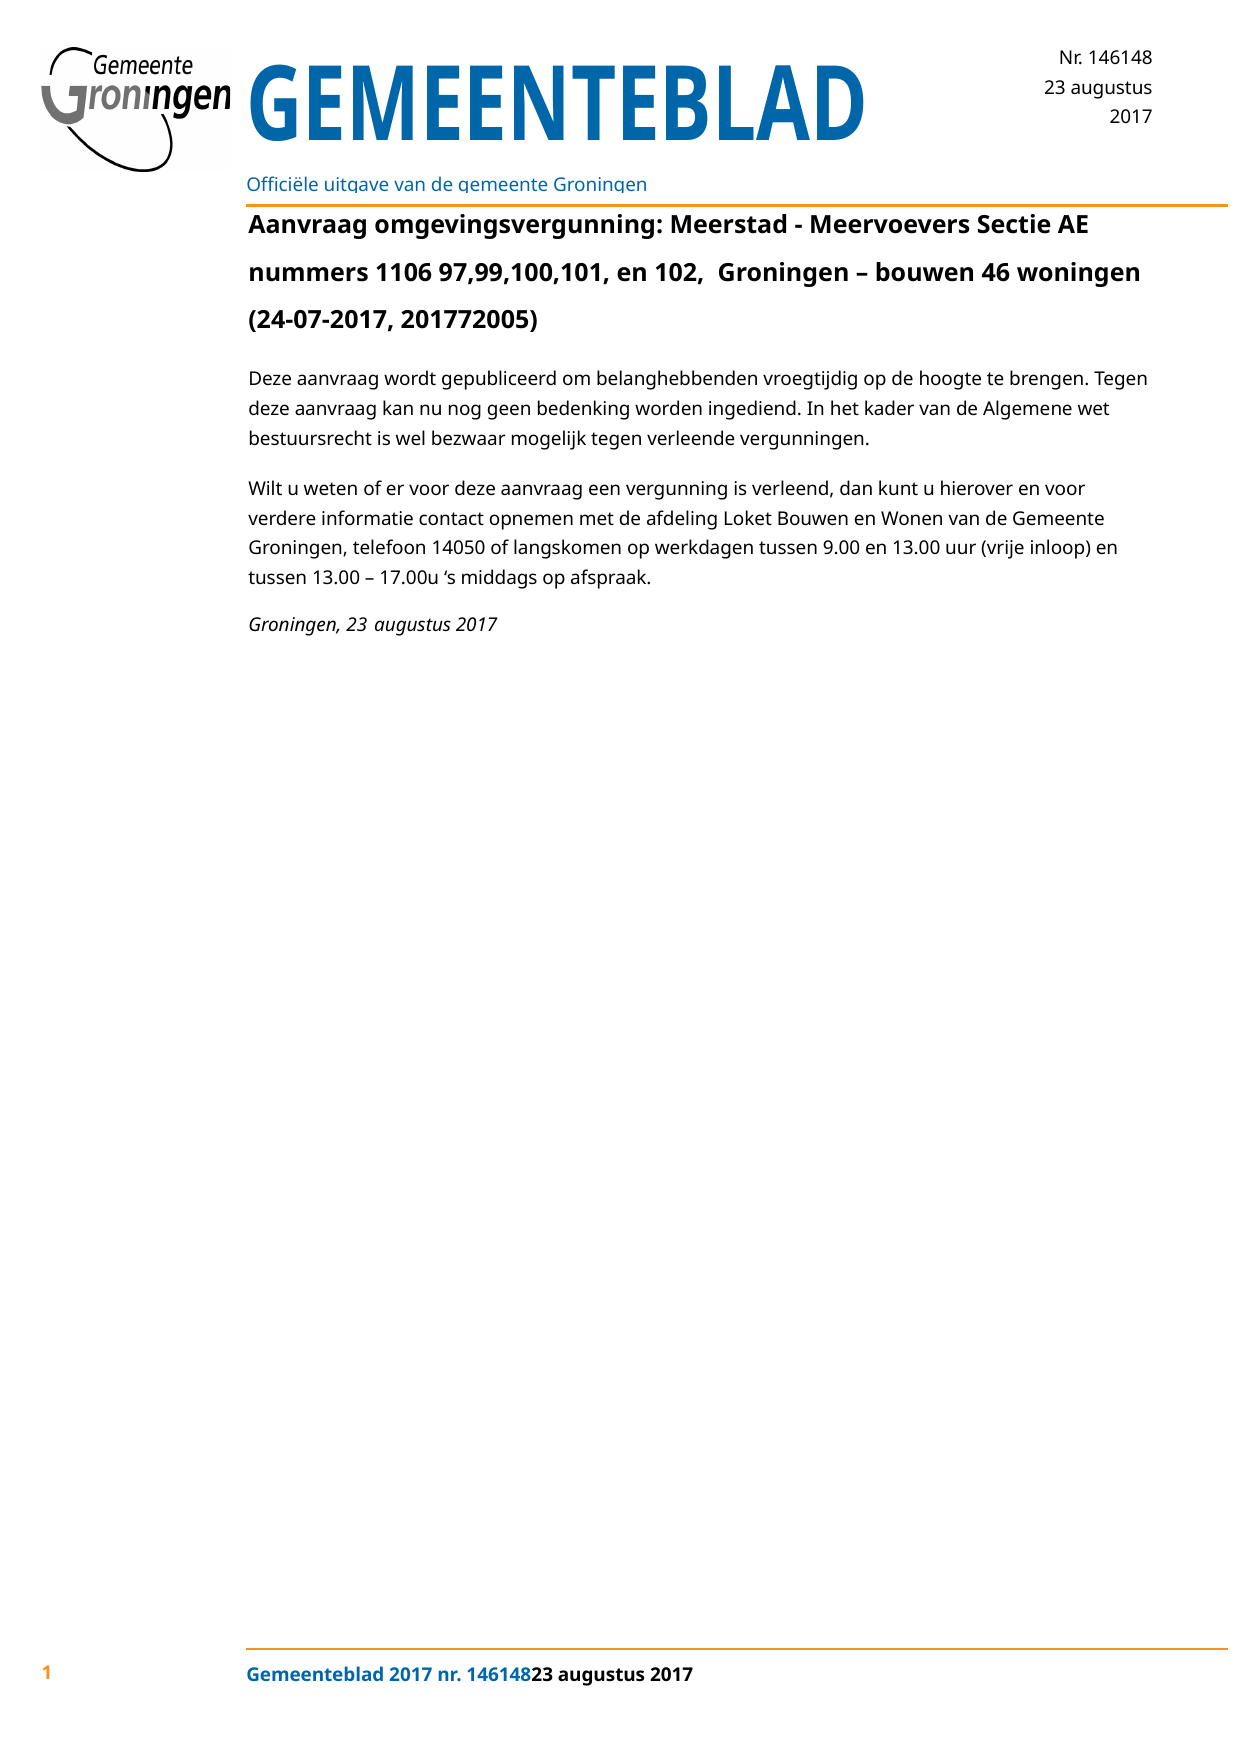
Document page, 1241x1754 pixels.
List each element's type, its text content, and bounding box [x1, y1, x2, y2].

text Deze aanvraag wordt gepubliceerd om belanghebbenden vroegtijdig op de hoogte te brengen. Tegen deze aanvraag kan nu nog geen bedenking worden ingediend. In het kader van de Algemene wet bestuursrecht is wel bezwaar mogelijk tegen verleende vergunningen. [248, 366, 1152, 450]
text Aanvraag omgevingsvergunning: Meerstad - Meervoevers Sectie AE nummers 1106 97,99,100,101, en 102, Groningen – bouwen 46 woningen (24-07-2017, 201772005) [248, 207, 1152, 336]
picture [41, 47, 231, 172]
text Groningen, 23 augustus 2017 [248, 612, 1152, 637]
text Wilt u weten of er voor deze aanvraag een vergunning is verleend, dan kunt u hierover en voor verdere informatie contact opnemen met de afdeling Loket Bouwen en Wonen van de Gemeente Groningen, telefoon 14050 of langskomen op werkdagen tussen 9.00 en 13.00 uur (vrije inloop) en tussen 13.00 – 17.00u ‘s middags op afspraak. [248, 475, 1152, 589]
